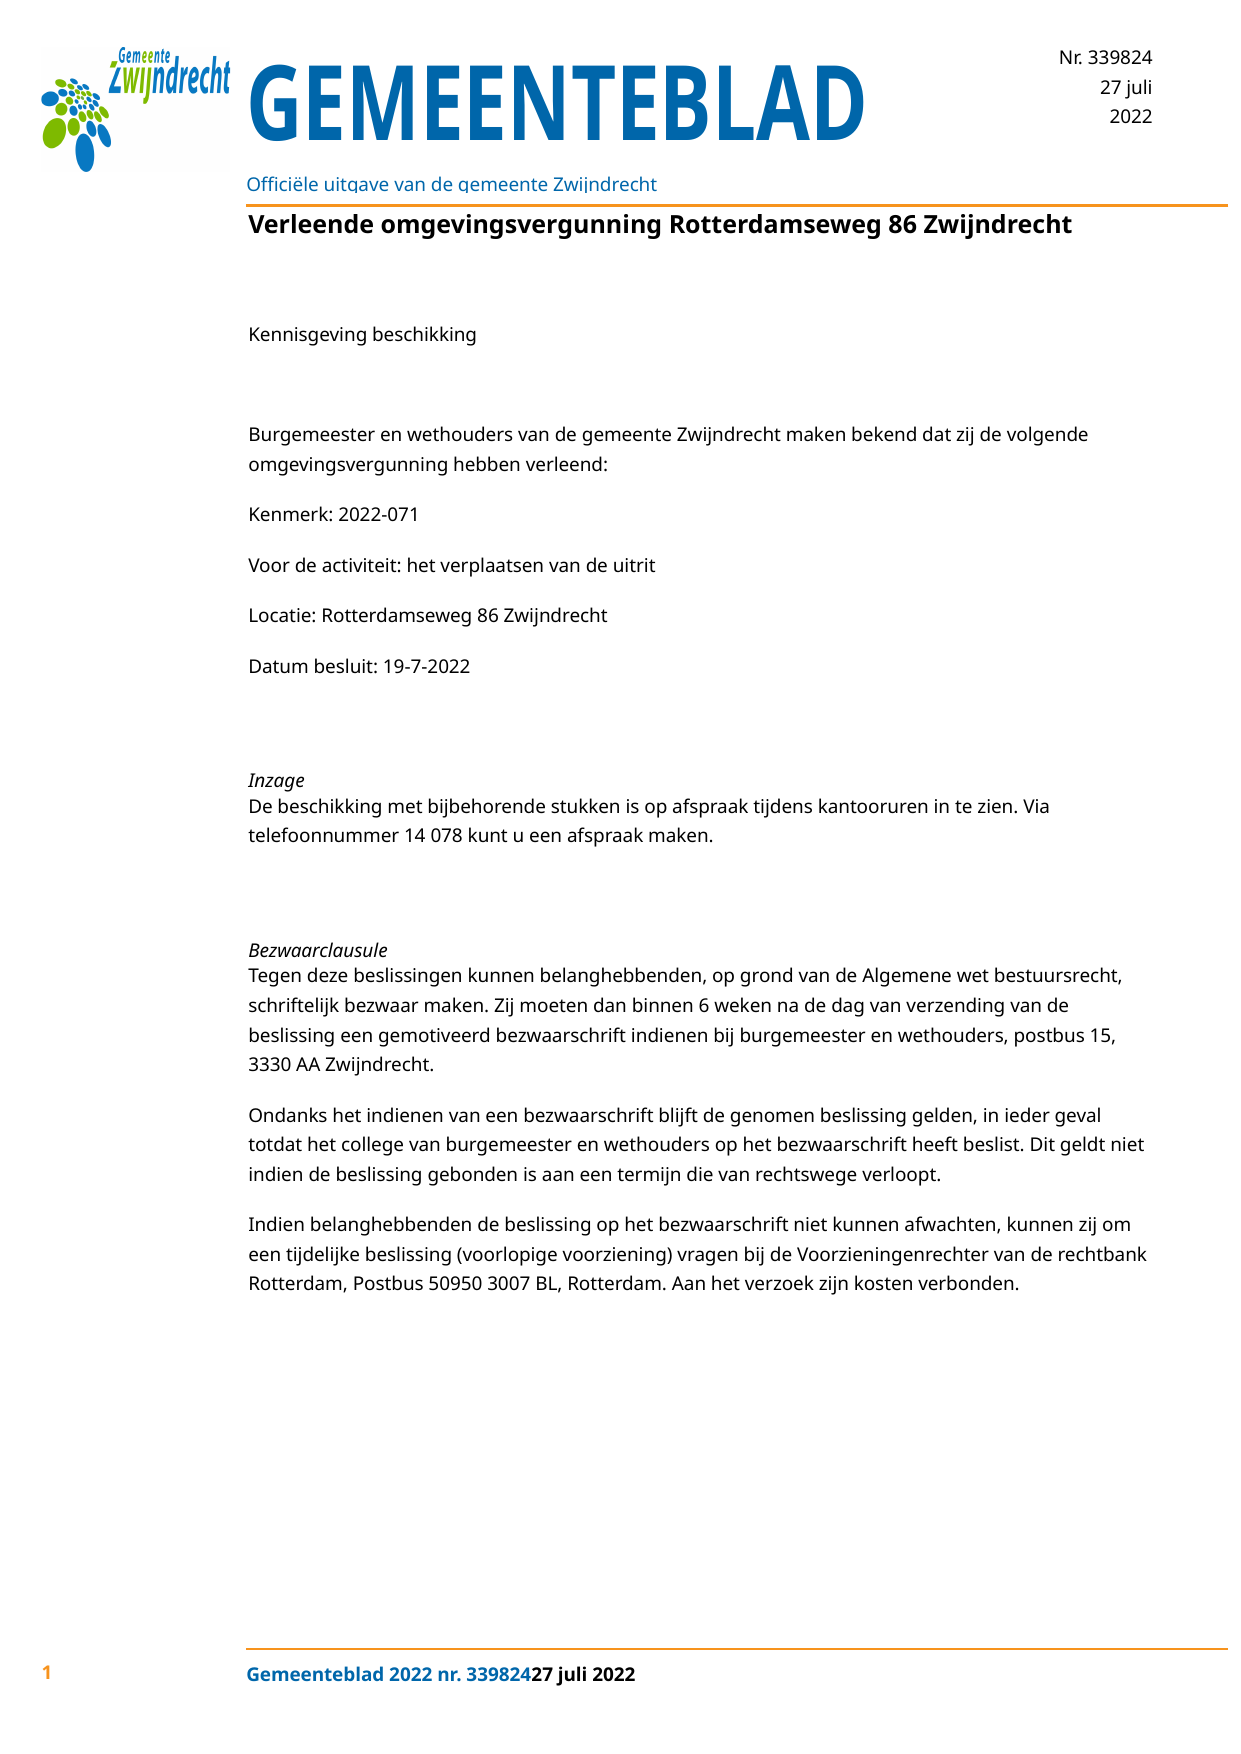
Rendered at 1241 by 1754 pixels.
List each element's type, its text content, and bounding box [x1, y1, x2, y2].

text De beschikking met bijbehorende stukken is op afspraak tijdens kantooruren in te zien. Via telefoonnummer 14 078 kunt u een afspraak maken. [248, 793, 1152, 848]
text Verleende omgevingsvergunning Rotterdamseweg 86 Zwijndrecht [248, 207, 1152, 241]
text Bezwaarclausule [248, 937, 1152, 963]
text Burgemeester en wethouders van de gemeente Zwijndrecht maken bekend dat zij de volgende omgevingsvergunning hebben verleend: [248, 422, 1152, 477]
text Inzage [248, 767, 1152, 793]
text Kennisgeving beschikking [248, 321, 1152, 346]
text Voor de activiteit: het verplaatsen van de uitrit [248, 552, 1152, 578]
picture [41, 47, 231, 172]
text Kenmerk: 2022-071 [248, 502, 1152, 527]
text Indien belanghebbenden de beslissing op het bezwaarschrift niet kunnen afwachten, kunnen zij om een tijdelijke beslissing (voorlopige voorziening) vragen bij de Voorzieningenrechter van de rechtbank Rotterdam, Postbus 50950 3007 BL, Rotterdam. Aan het verzoek zijn kosten verbonden. [248, 1211, 1152, 1296]
text Ondanks het indienen van een bezwaarschrift blijft de genomen beslissing gelden, in ieder geval totdat het college van burgemeester en wethouders op het bezwaarschrift heeft beslist. Dit geldt niet indien de beslissing gebonden is aan een termijn die van rechtswege verloopt. [248, 1102, 1152, 1187]
text Tegen deze beslissingen kunnen belanghebbenden, op grond van de Algemene wet bestuursrecht, schriftelijk bezwaar maken. Zij moeten dan binnen 6 weken na de dag van verzending van de beslissing een gemotiveerd bezwaarschrift indienen bij burgemeester en wethouders, postbus 15, 3330 AA Zwijndrecht. [248, 963, 1152, 1077]
text Datum besluit: 19-7-2022 [248, 653, 1152, 678]
text Locatie: Rotterdamseweg 86 Zwijndrecht [248, 602, 1152, 628]
